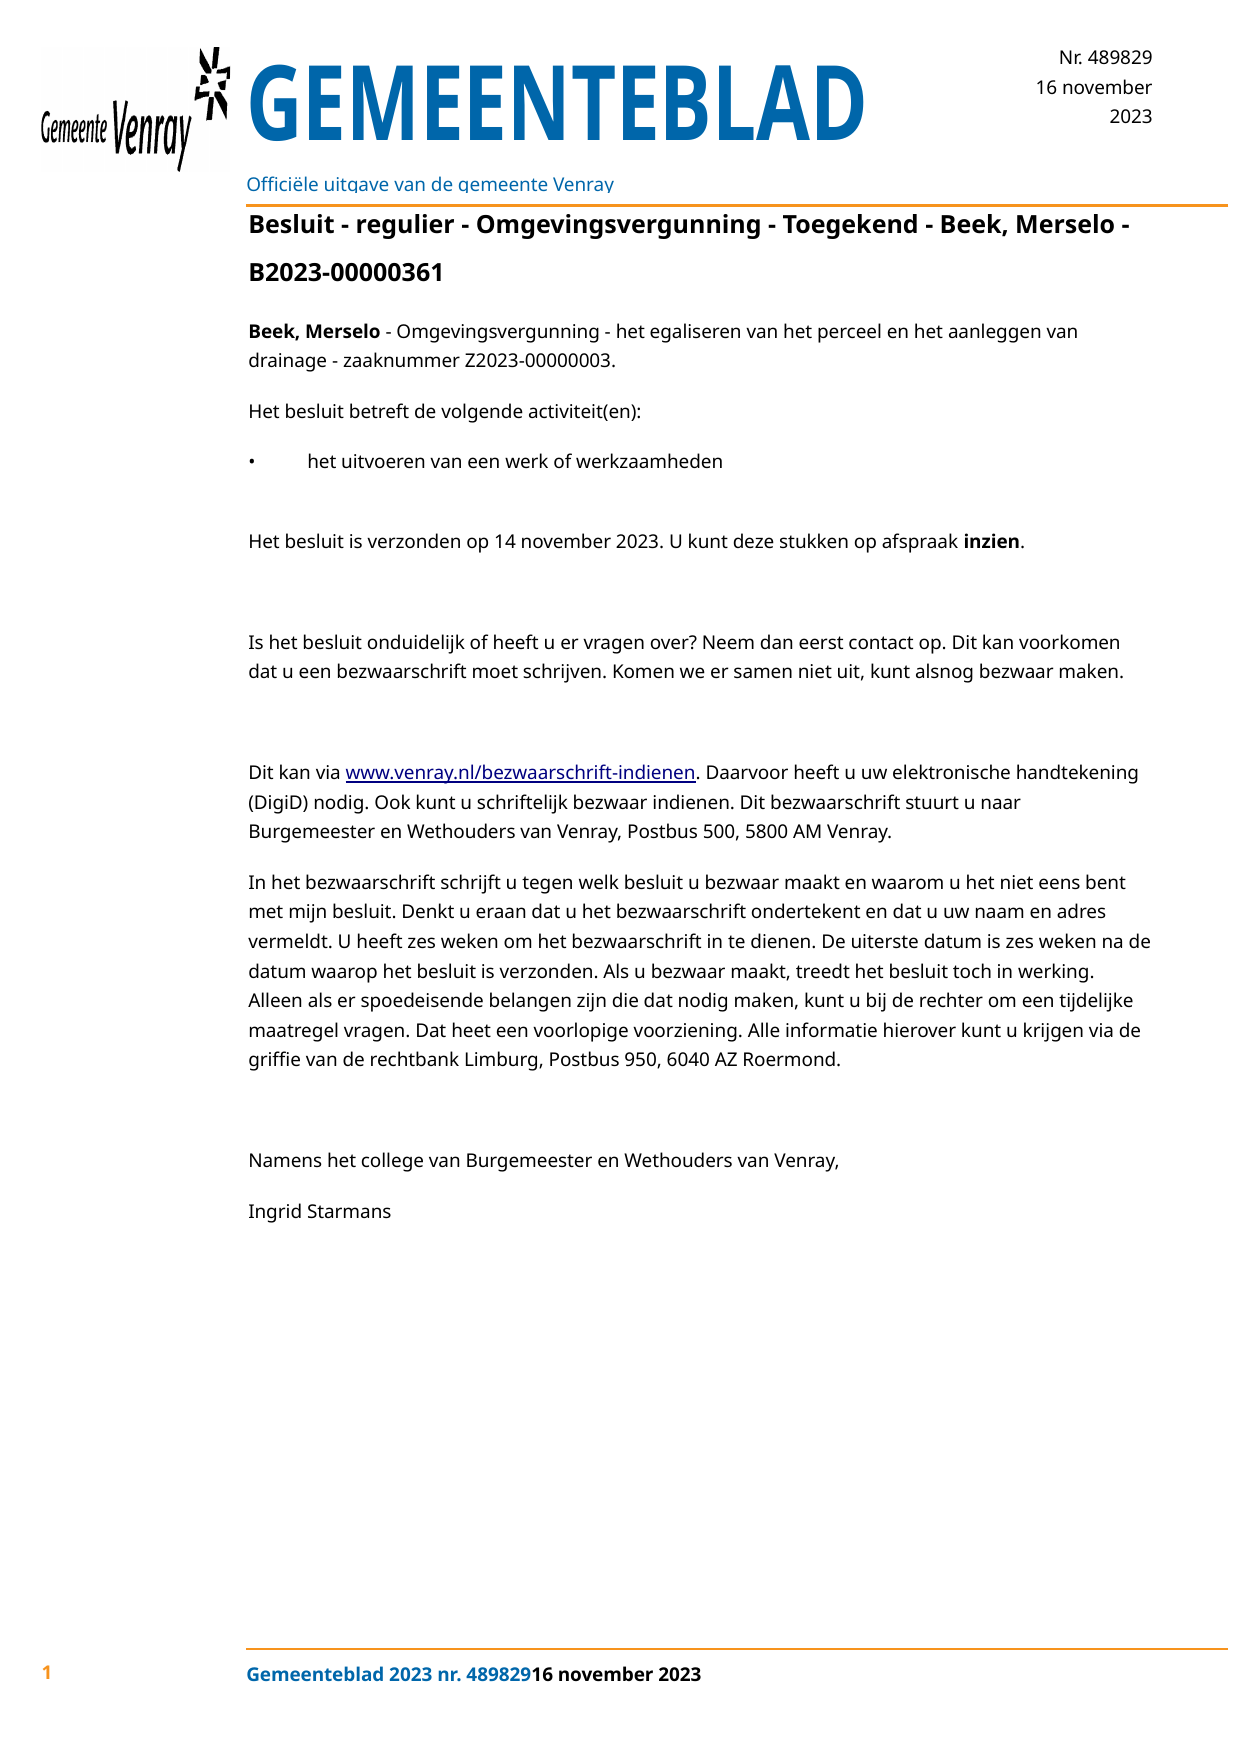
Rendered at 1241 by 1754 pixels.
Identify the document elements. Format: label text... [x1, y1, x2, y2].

picture [41, 47, 231, 172]
text Ingrid Starmans [248, 1198, 1152, 1224]
text Het besluit betreft de volgende activiteit(en): [248, 398, 1152, 424]
list het uitvoeren van een werk of werkzaamheden [248, 448, 1152, 474]
text Namens het college van Burgemeester en Wethouders van Venray, [248, 1147, 1152, 1173]
text In het bezwaarschrift schrijft u tegen welk besluit u bezwaar maakt en waarom u het niet eens bent met mijn besluit. Denkt u eraan dat u het bezwaarschrift ondertekent en dat u uw naam en adres vermeldt. U heeft zes weken om het bezwaarschrift in te dienen. De uiterste datum is zes weken na de datum waarop het besluit is verzonden. Als u bezwaar maakt, treedt het besluit toch in werking. Alleen als er spoedeisende belangen zijn die dat nodig maken, kunt u bij de rechter om een tijdelijke maatregel vragen. Dat heet een voorlopige voorziening. Alle informatie hierover kunt u krijgen via de griffie van de rechtbank Limburg, Postbus 950, 6040 AZ Roermond. [248, 869, 1152, 1072]
text Beek, Merselo - Omgevingsvergunning - het egaliseren van het perceel en het aanleggen van drainage - zaaknummer Z2023-00000003. [248, 318, 1152, 373]
text Dit kan via www.venray.nl/bezwaarschrift-indienen. Daarvoor heeft u uw elektronische handtekening (DigiD) nodig. Ook kunt u schriftelijk bezwaar indienen. Dit bezwaarschrift stuurt u naar Burgemeester en Wethouders van Venray, Postbus 500, 5800 AM Venray. [248, 759, 1152, 844]
text Is het besluit onduidelijk of heeft u er vragen over? Neem dan eerst contact op. Dit kan voorkomen dat u een bezwaarschrift moet schrijven. Komen we er samen niet uit, kunt alsnog bezwaar maken. [248, 629, 1152, 684]
text Besluit - regulier - Omgevingsvergunning - Toegekend - Beek, Merselo - B2023-00000361 [248, 207, 1152, 288]
text Het besluit is verzonden op 14 november 2023. U kunt deze stukken op afspraak inzien. [248, 528, 1152, 554]
